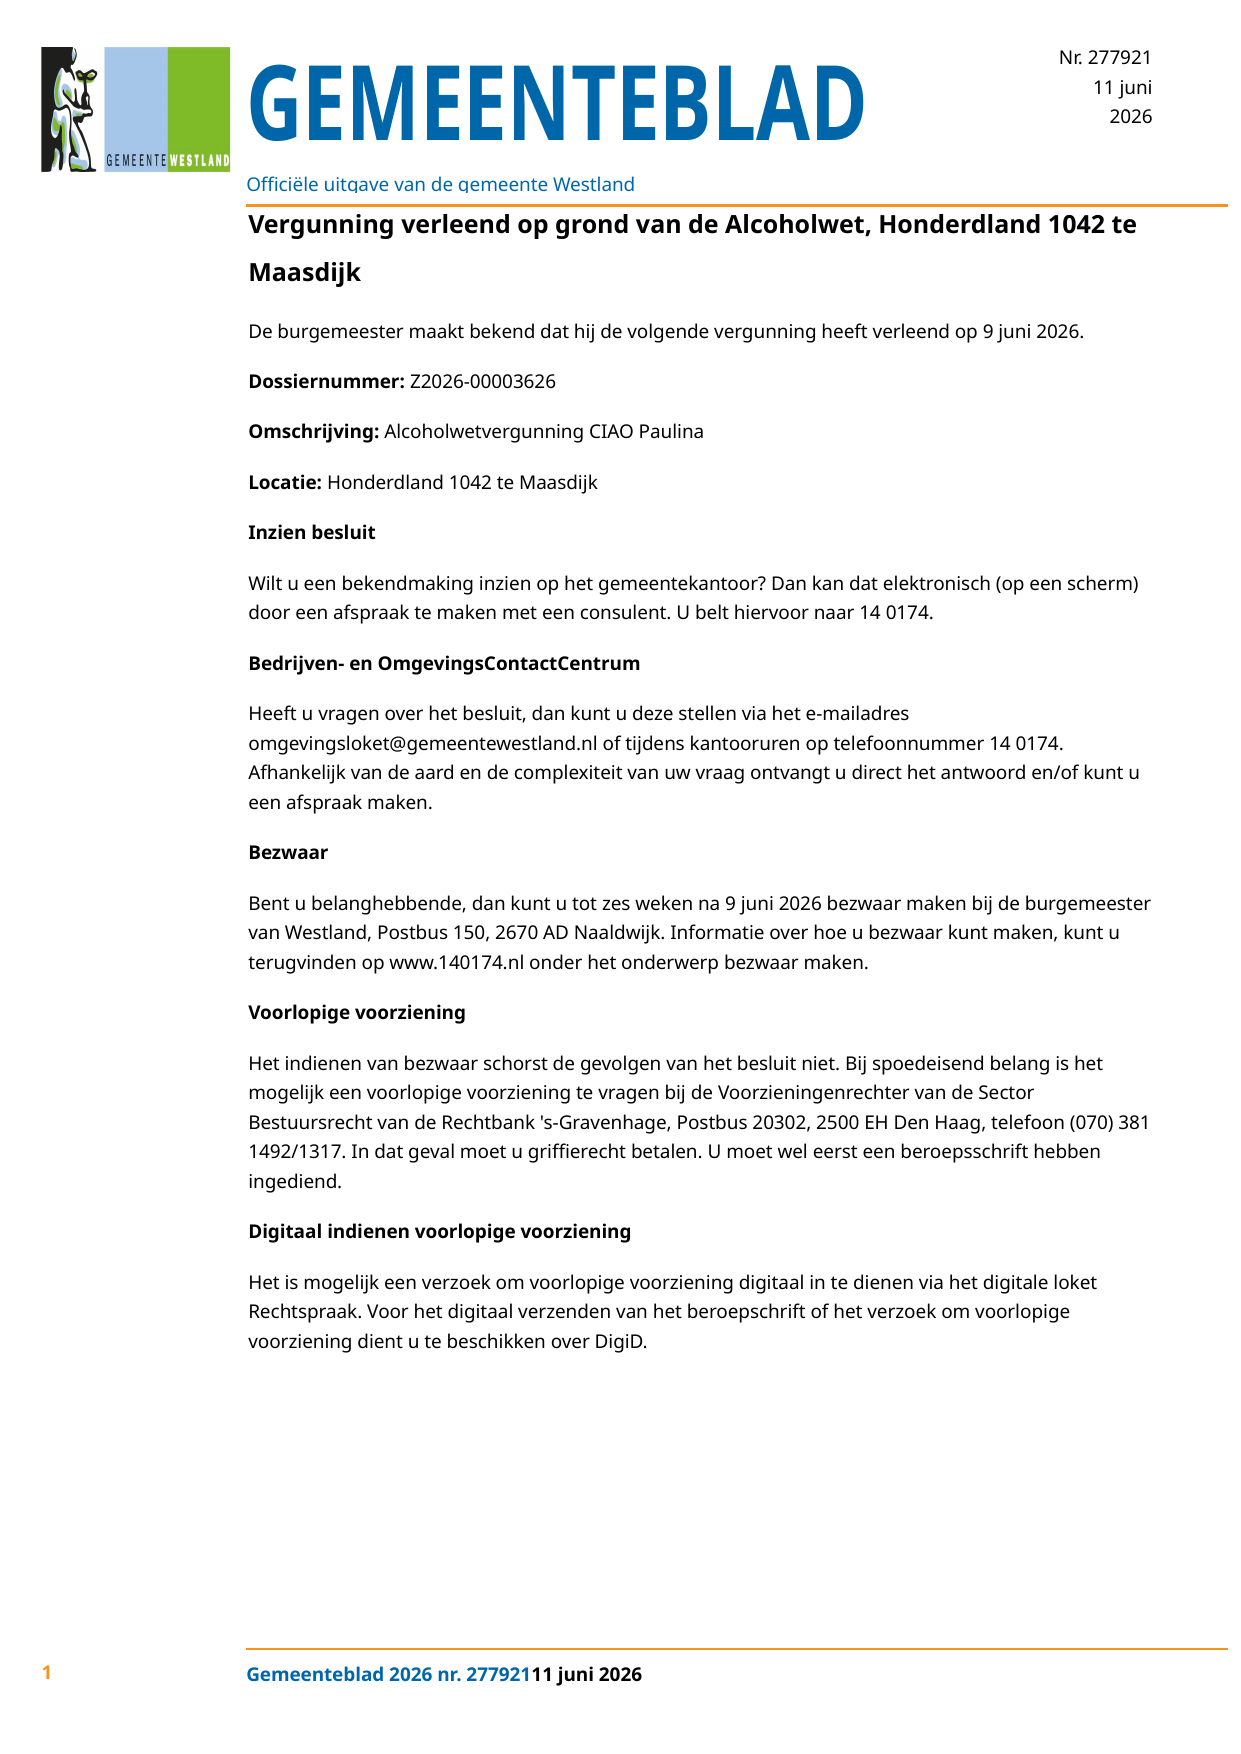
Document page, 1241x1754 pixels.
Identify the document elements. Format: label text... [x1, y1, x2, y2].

text Dossiernummer: Z2026-00003626 [248, 368, 1152, 394]
text Locatie: Honderdland 1042 te Maasdijk [248, 469, 1152, 495]
text Inzien besluit [248, 519, 1152, 545]
text Voorlopige voorziening [248, 999, 1152, 1025]
text Het is mogelijk een verzoek om voorlopige voorziening digitaal in te dienen via het digitale loket Rechtspraak. Voor het digitaal verzenden van het beroepschrift of het verzoek om voorlopige voorziening dient u te beschikken over DigiD. [248, 1269, 1152, 1354]
text Bezwaar [248, 839, 1152, 865]
text Vergunning verleend op grond van de Alcoholwet, Honderdland 1042 te Maasdijk [248, 207, 1152, 288]
text Heeft u vragen over het besluit, dan kunt u deze stellen via het e-mailadres omgevingsloket@gemeentewestland.nl of tijdens kantooruren op telefoonnummer 14 0174. Afhankelijk van de aard en de complexiteit van uw vraag ontvangt u direct het antwoord en/of kunt u een afspraak maken. [248, 700, 1152, 815]
text Het indienen van bezwaar schorst de gevolgen van het besluit niet. Bij spoedeisend belang is het mogelijk een voorlopige voorziening te vragen bij de Voorzieningenrechter van de Sector Bestuursrecht van de Rechtbank 's-Gravenhage, Postbus 20302, 2500 EH Den Haag, telefoon (070) 381 1492/1317. In dat geval moet u griffierecht betalen. U moet wel eerst een beroepsschrift hebben ingediend. [248, 1050, 1152, 1194]
picture [41, 47, 231, 172]
text De burgemeester maakt bekend dat hij de volgende vergunning heeft verleend op 9 juni 2026. [248, 318, 1152, 344]
text Wilt u een bekendmaking inzien op het gemeentekantoor? Dan kan dat elektronisch (op een scherm) door een afspraak te maken met een consulent. U belt hiervoor naar 14 0174. [248, 570, 1152, 625]
text Bent u belanghebbende, dan kunt u tot zes weken na 9 juni 2026 bezwaar maken bij de burgemeester van Westland, Postbus 150, 2670 AD Naaldwijk. Informatie over hoe u bezwaar kunt maken, kunt u terugvinden op www.140174.nl onder het onderwerp bezwaar maken. [248, 890, 1152, 975]
text Digitaal indienen voorlopige voorziening [248, 1219, 1152, 1244]
text Omschrijving: Alcoholwetvergunning CIAO Paulina [248, 419, 1152, 444]
text Bedrijven- en OmgevingsContactCentrum [248, 650, 1152, 676]
